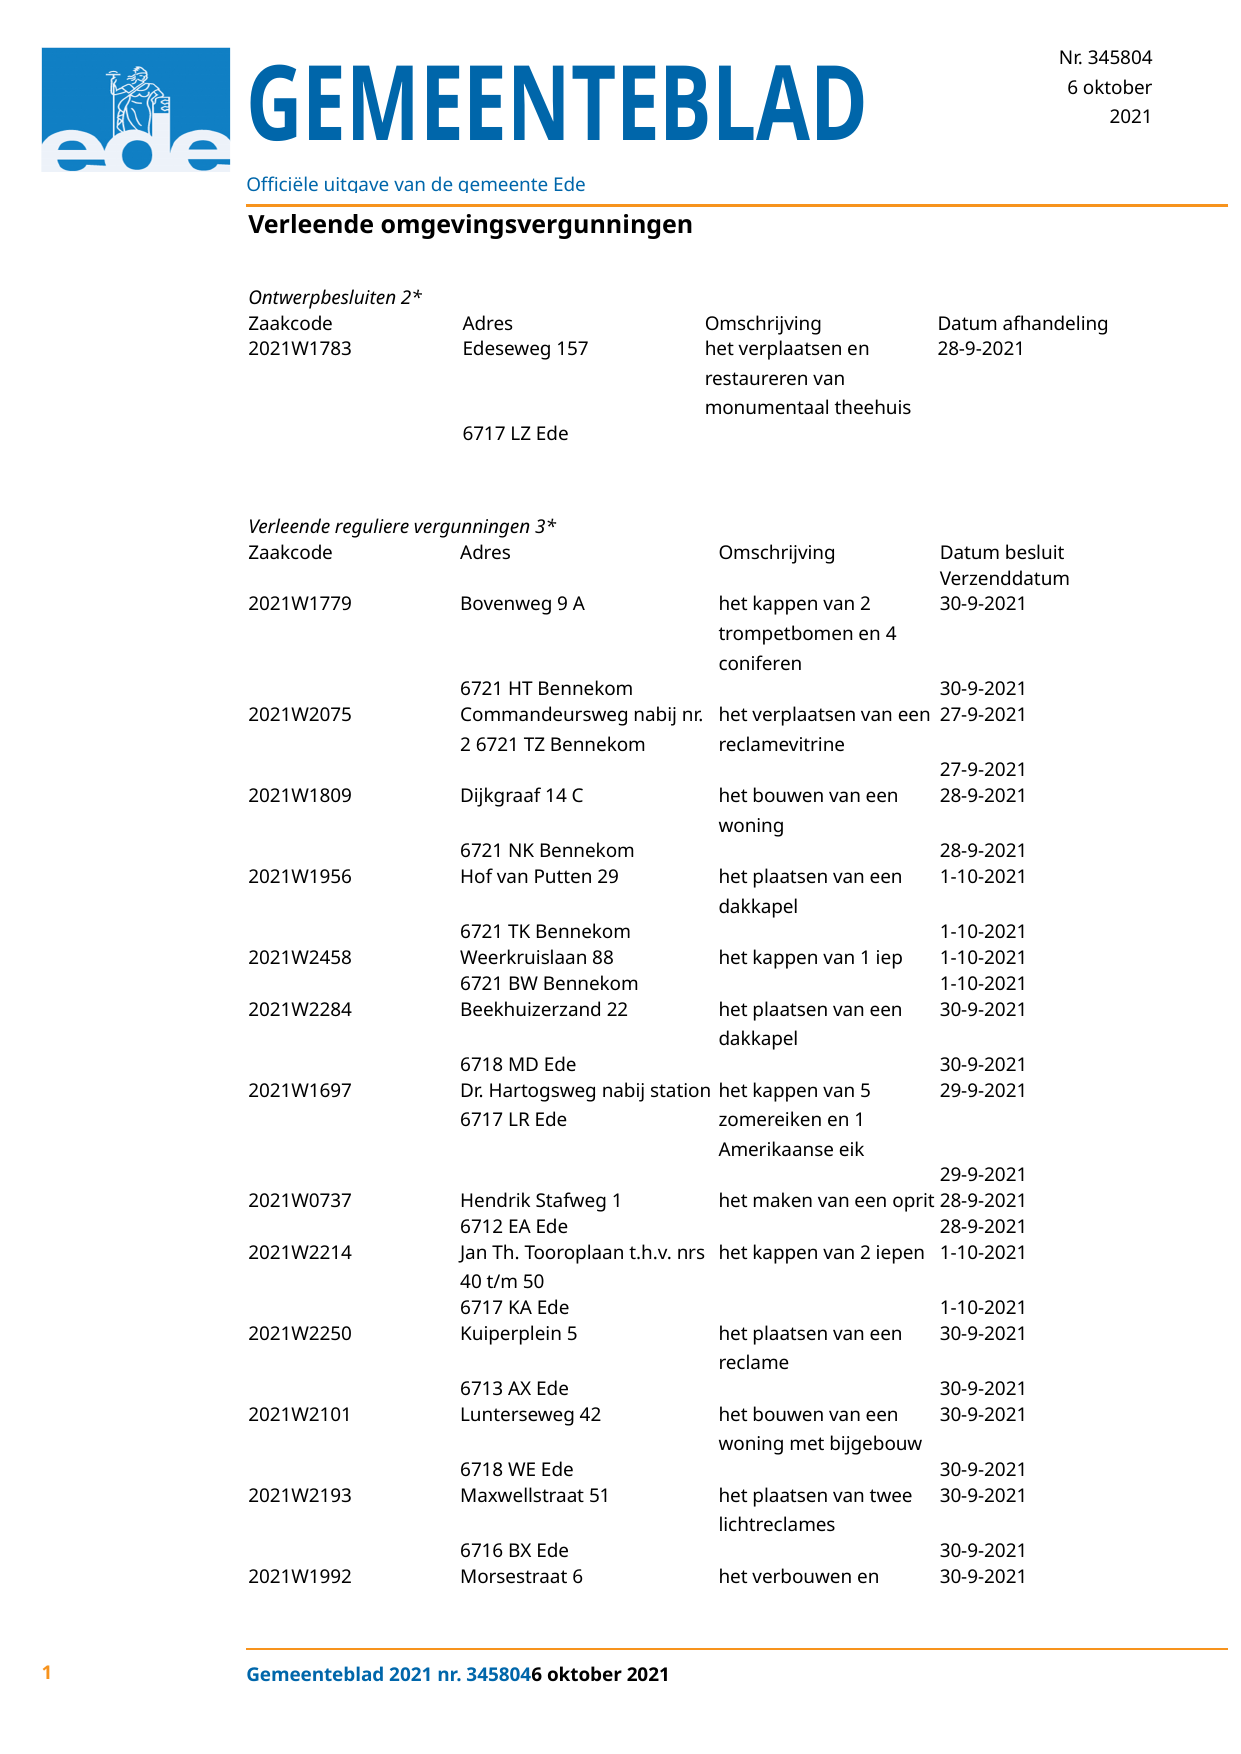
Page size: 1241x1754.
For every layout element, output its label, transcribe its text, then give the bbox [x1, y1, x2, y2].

table_cell [248, 1213, 460, 1239]
table_cell [248, 565, 460, 591]
table_cell 6717 LZ Ede [462, 420, 704, 446]
table_cell [937, 420, 1152, 446]
table_cell [248, 838, 460, 863]
table_cell 6717 KA Ede [460, 1294, 718, 1320]
table_cell het verplaatsen van een reclamevitrine [718, 701, 939, 756]
table_cell Lunterseweg 42 [460, 1401, 718, 1456]
table_cell 2021W1697 [248, 1077, 460, 1162]
table_cell 30-9-2021 [940, 1375, 1152, 1401]
table_cell 30-9-2021 [940, 1320, 1152, 1375]
table_header Zaakcode [248, 310, 462, 335]
table_cell [718, 1162, 939, 1187]
table_cell [248, 919, 460, 944]
table_cell 30-9-2021 [940, 591, 1152, 675]
table_cell 30-9-2021 [940, 1456, 1152, 1482]
table_cell 6721 TK Bennekom [460, 919, 718, 944]
table_cell [460, 565, 718, 591]
table_cell [248, 970, 460, 996]
picture [41, 47, 231, 172]
table_cell [718, 970, 939, 996]
table_header Datum besluit [940, 539, 1152, 565]
table_cell Bovenweg 9 A [460, 591, 718, 675]
table_cell 2021W2458 [248, 944, 460, 970]
table_cell [460, 1162, 718, 1187]
table_cell 6721 BW Bennekom [460, 970, 718, 996]
table_cell het bouwen van een woning [718, 782, 939, 837]
table_cell [248, 1537, 460, 1563]
table_cell het verplaatsen en restaureren van monumentaal theehuis [705, 335, 937, 420]
table_cell [718, 1051, 939, 1077]
table_cell 1-10-2021 [940, 1294, 1152, 1320]
table_cell [718, 675, 939, 701]
table_cell 1-10-2021 [940, 1239, 1152, 1294]
table_cell [718, 1456, 939, 1482]
table_cell 30-9-2021 [940, 1563, 1152, 1589]
table_header Datum afhandeling [937, 310, 1152, 335]
table_cell [718, 1375, 939, 1401]
table_header Omschrijving [718, 539, 939, 565]
table_cell het plaatsen van een reclame [718, 1320, 939, 1375]
table_cell het plaatsen van een dakkapel [718, 996, 939, 1051]
table_cell 6713 AX Ede [460, 1375, 718, 1401]
table_cell 30-9-2021 [940, 1537, 1152, 1563]
table_cell het kappen van 5 zomereiken en 1 Amerikaanse eik [718, 1077, 939, 1162]
table_cell Morsestraat 6 [460, 1563, 718, 1589]
table_cell Verzenddatum [940, 565, 1152, 591]
table_cell Maxwellstraat 51 [460, 1482, 718, 1537]
text Verleende omgevingsvergunningen [248, 207, 1152, 241]
table_cell 1-10-2021 [940, 863, 1152, 918]
table_cell 30-9-2021 [940, 1482, 1152, 1537]
table_cell het plaatsen van twee lichtreclames [718, 1482, 939, 1537]
table_cell 28-9-2021 [940, 782, 1152, 837]
table_cell 2021W2284 [248, 996, 460, 1051]
table_cell [718, 919, 939, 944]
table_cell Kuiperplein 5 [460, 1320, 718, 1375]
table_cell [718, 565, 939, 591]
table_cell 28-9-2021 [940, 1213, 1152, 1239]
table_cell 30-9-2021 [940, 1051, 1152, 1077]
table_header Adres [460, 539, 718, 565]
table_cell het kappen van 1 iep [718, 944, 939, 970]
table_cell Hof van Putten 29 [460, 863, 718, 918]
table_cell Jan Th. Tooroplaan t.h.v. nrs 40 t/m 50 [460, 1239, 718, 1294]
table_cell 30-9-2021 [940, 996, 1152, 1051]
table_cell [718, 1294, 939, 1320]
table_cell 2021W2193 [248, 1482, 460, 1537]
table_cell [248, 675, 460, 701]
table_cell [248, 1051, 460, 1077]
table_cell [718, 1213, 939, 1239]
table_cell Dr. Hartogsweg nabij station 6717 LR Ede [460, 1077, 718, 1162]
table_cell Dijkgraaf 14 C [460, 782, 718, 837]
table_cell het plaatsen van een dakkapel [718, 863, 939, 918]
table_cell 6721 HT Bennekom [460, 675, 718, 701]
table_cell 27-9-2021 [940, 756, 1152, 782]
table_cell Beekhuizerzand 22 [460, 996, 718, 1051]
table_header Adres [462, 310, 704, 335]
table_cell Edeseweg 157 [462, 335, 704, 420]
table_cell Weerkruislaan 88 [460, 944, 718, 970]
table_cell 2021W1783 [248, 335, 462, 420]
table_cell het maken van een oprit [718, 1188, 939, 1213]
table_cell 1-10-2021 [940, 919, 1152, 944]
table_cell 2021W2075 [248, 701, 460, 756]
table_cell [705, 420, 937, 446]
table_cell [248, 1162, 460, 1187]
table_cell 6718 MD Ede [460, 1051, 718, 1077]
table_cell 2021W0737 [248, 1188, 460, 1213]
table_cell 6721 NK Bennekom [460, 838, 718, 863]
table_cell 1-10-2021 [940, 944, 1152, 970]
table_cell 2021W1809 [248, 782, 460, 837]
table_header Omschrijving [705, 310, 937, 335]
table_cell 6716 BX Ede [460, 1537, 718, 1563]
table_cell [248, 420, 462, 446]
table_cell 29-9-2021 [940, 1077, 1152, 1162]
table_cell 2021W2250 [248, 1320, 460, 1375]
table_cell 28-9-2021 [937, 335, 1152, 420]
table_cell 1-10-2021 [940, 970, 1152, 996]
text Verleende reguliere vergunningen 3* [248, 513, 1152, 539]
table_cell 29-9-2021 [940, 1162, 1152, 1187]
table_cell 28-9-2021 [940, 838, 1152, 863]
table_cell het bouwen van een woning met bijgebouw [718, 1401, 939, 1456]
table_cell [718, 1537, 939, 1563]
table_cell [248, 1375, 460, 1401]
table_cell Hendrik Stafweg 1 [460, 1188, 718, 1213]
table_cell [718, 756, 939, 782]
table_cell het kappen van 2 trompetbomen en 4 coniferen [718, 591, 939, 675]
table_cell 2021W1779 [248, 591, 460, 675]
table_cell [248, 1456, 460, 1482]
table_cell [248, 1294, 460, 1320]
table_cell [248, 756, 460, 782]
table_cell 6712 EA Ede [460, 1213, 718, 1239]
table_cell [460, 756, 718, 782]
table_cell 2021W2101 [248, 1401, 460, 1456]
table_cell Commandeursweg nabij nr. 2 6721 TZ Bennekom [460, 701, 718, 756]
table_cell 30-9-2021 [940, 1401, 1152, 1456]
text Ontwerpbesluiten 2* [248, 284, 1152, 309]
table_cell 6718 WE Ede [460, 1456, 718, 1482]
table_cell het kappen van 2 iepen [718, 1239, 939, 1294]
table_cell 2021W2214 [248, 1239, 460, 1294]
table_cell 2021W1992 [248, 1563, 460, 1589]
table_header Zaakcode [248, 539, 460, 565]
table_cell 27-9-2021 [940, 701, 1152, 756]
table_cell het verbouwen en [718, 1563, 939, 1589]
table_cell 28-9-2021 [940, 1188, 1152, 1213]
table_cell 30-9-2021 [940, 675, 1152, 701]
table_cell 2021W1956 [248, 863, 460, 918]
table_cell [718, 838, 939, 863]
